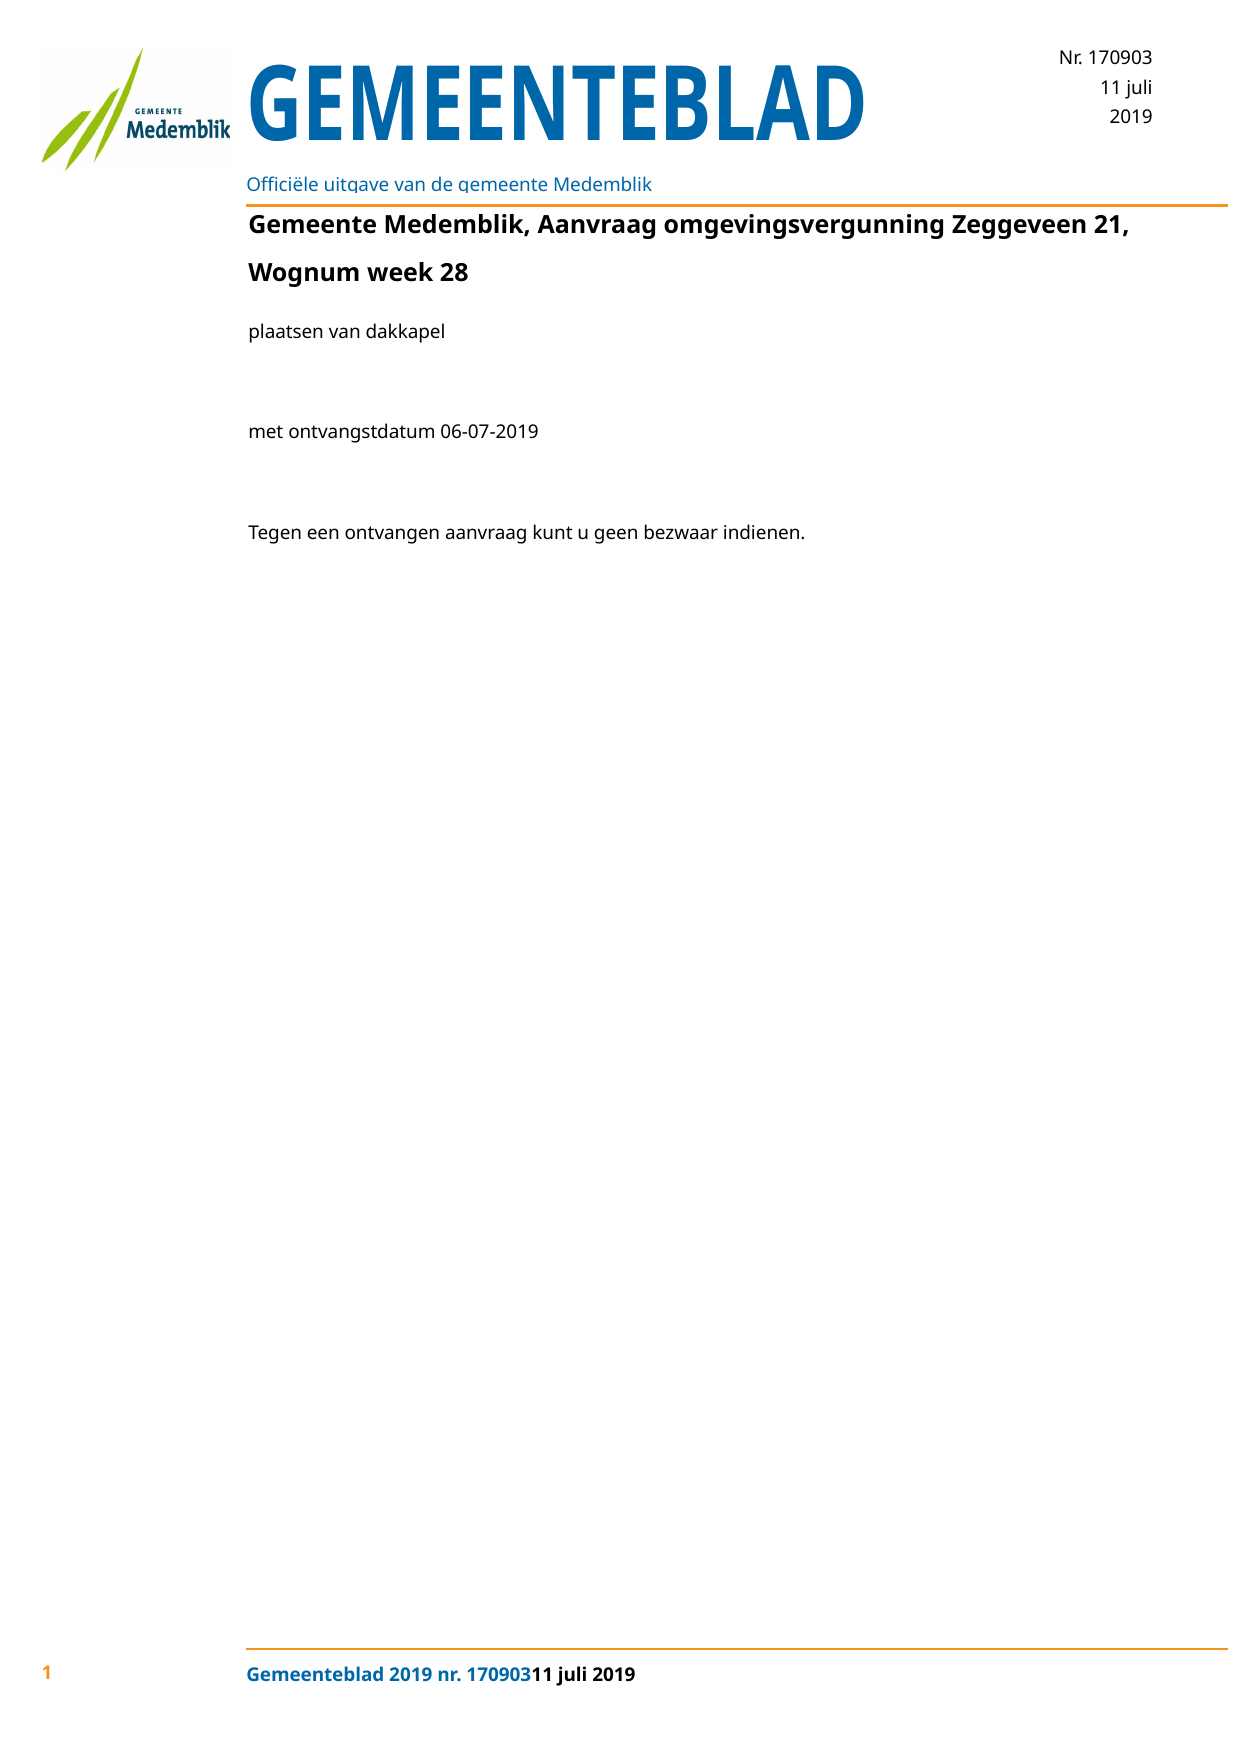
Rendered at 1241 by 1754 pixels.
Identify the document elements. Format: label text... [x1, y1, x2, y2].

picture [41, 47, 231, 172]
text Tegen een ontvangen aanvraag kunt u geen bezwaar indienen. [248, 519, 1152, 545]
text plaatsen van dakkapel [248, 318, 1152, 344]
text Gemeente Medemblik, Aanvraag omgevingsvergunning Zeggeveen 21, Wognum week 28 [248, 207, 1152, 288]
text met ontvangstdatum 06-07-2019 [248, 419, 1152, 444]
